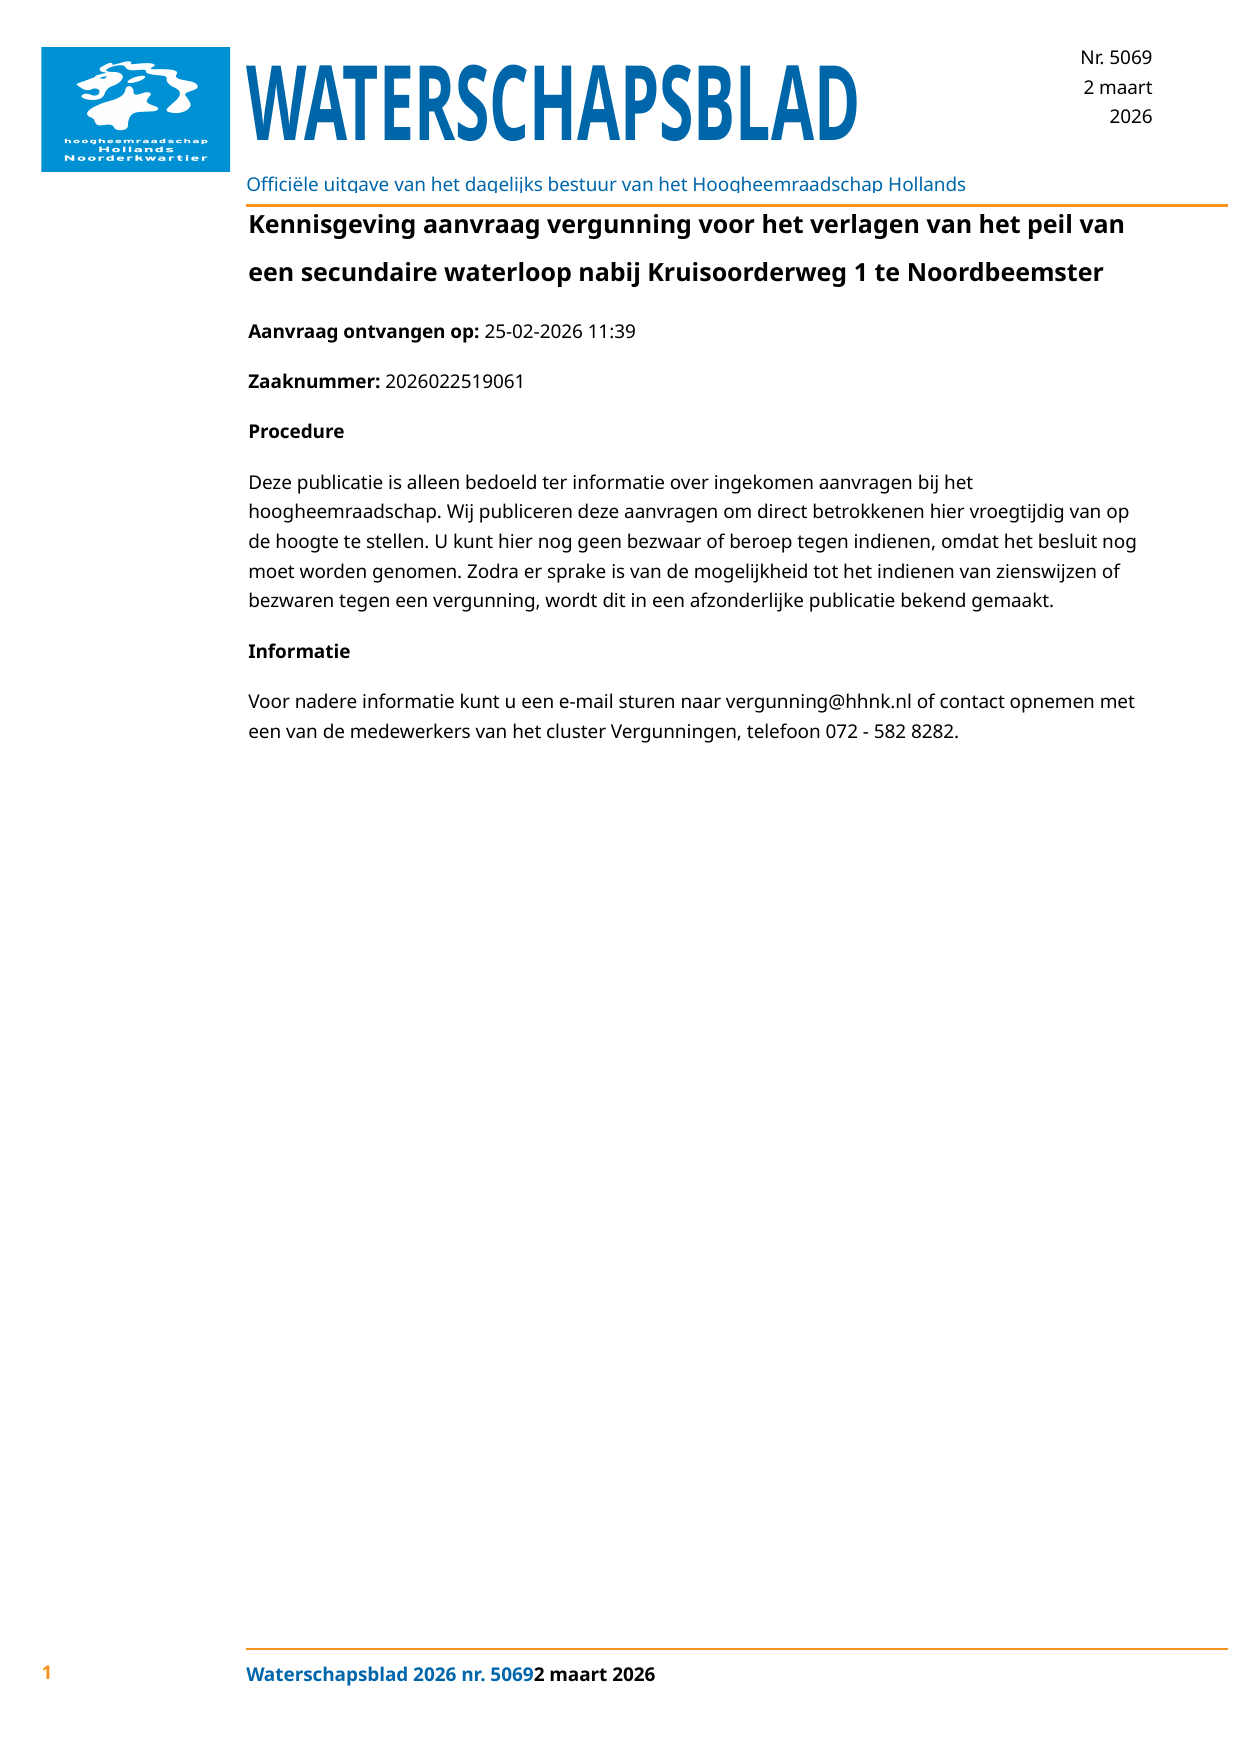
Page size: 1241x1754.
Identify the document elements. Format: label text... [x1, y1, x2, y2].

text Kennisgeving aanvraag vergunning voor het verlagen van het peil van een secundaire waterloop nabij Kruisoorderweg 1 te Noordbeemster [248, 207, 1152, 288]
picture [88, 87, 157, 130]
picture [118, 62, 197, 112]
text Voor nadere informatie kunt u een e-mail sturen naar vergunning@hhnk.nl of contact opnemen met een van de medewerkers van het cluster Vergunningen, telefoon 072 - 582 8282. [248, 688, 1152, 744]
text Procedure [248, 419, 1152, 444]
picture [129, 76, 144, 82]
picture [78, 64, 122, 99]
text Deze publicatie is alleen bedoeld ter informatie over ingekomen aanvragen bij het hoogheemraadschap. Wij publiceren deze aanvragen om direct betrokkenen hier vroegtijdig van op de hoogte te stellen. U kunt hier nog geen bezwaar of beroep tegen indienen, omdat het besluit nog moet worden genomen. Zodra er sprake is van de mogelijkheid tot het indienen van zienswijzen of bezwaren tegen een vergunning, wordt dit in een afzonderlijke publicatie bekend gemaakt. [248, 469, 1152, 613]
text Informatie [248, 638, 1152, 664]
text Zaaknummer: 2026022519061 [248, 368, 1152, 394]
text Aanvraag ontvangen op: 25-02-2026 11:39 [248, 318, 1152, 344]
